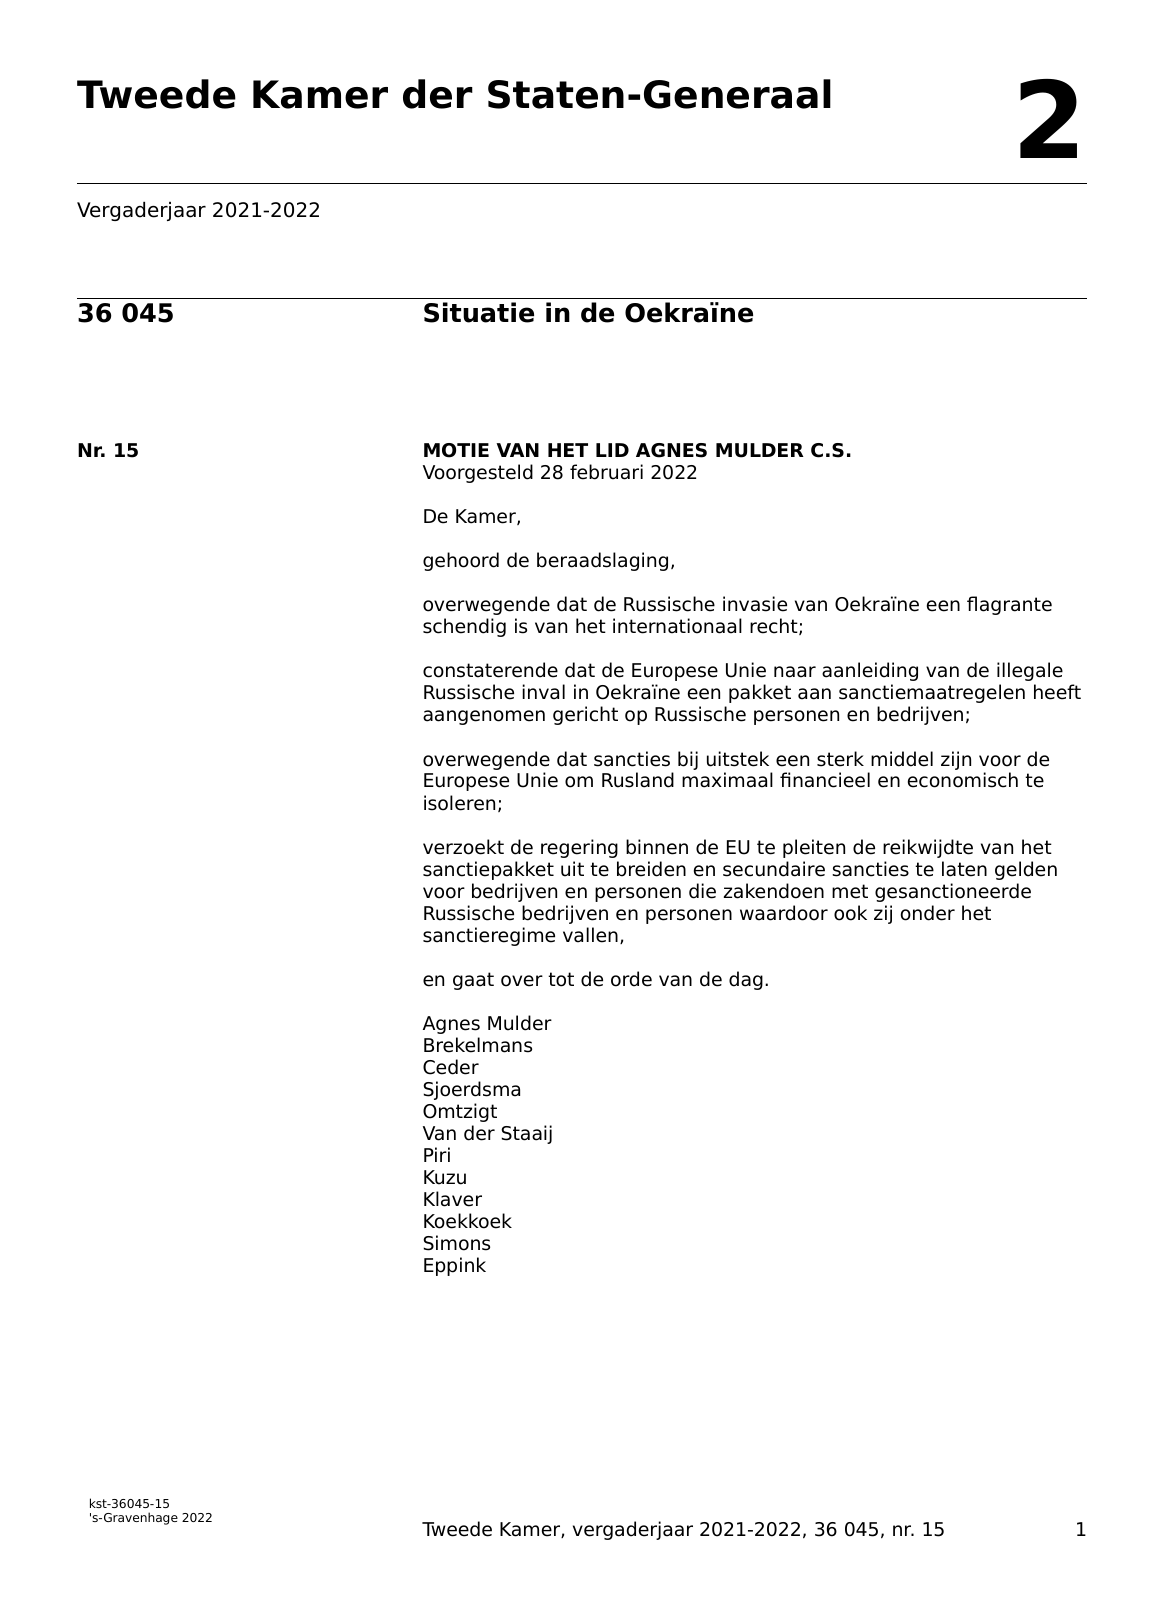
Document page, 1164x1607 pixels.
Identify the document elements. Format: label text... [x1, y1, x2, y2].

text Brekelmans [422, 1035, 1087, 1057]
text Klaver [422, 1189, 1087, 1211]
text verzoekt de regering binnen de EU te pleiten de reikwijdte van het sanctiepakket uit te breiden en secundaire sancties te laten gelden voor bedrijven en personen die zakendoen met gesanctioneerde Russische bedrijven en personen waardoor ook zij onder het sanctieregime vallen, [422, 837, 1087, 946]
text De Kamer, [422, 506, 1087, 528]
text kst-36045-15 [88, 1497, 323, 1511]
text Ceder [422, 1057, 1087, 1079]
text Eppink [422, 1254, 1087, 1277]
text Van der Staaij [422, 1123, 1087, 1145]
table_header 2 [886, 59, 1087, 183]
text Kuzu [422, 1167, 1087, 1189]
text Piri [422, 1145, 1087, 1167]
text overwegende dat de Russische invasie van Oekraïne een flagrante schendig is van het internationaal recht; [422, 594, 1087, 638]
text en gaat over tot de orde van de dag. [422, 969, 1087, 991]
text Sjoerdsma [422, 1079, 1087, 1101]
text Simons [422, 1233, 1087, 1254]
table_cell Vergaderjaar 2021-2022 [77, 184, 1087, 298]
subtitle 36 045 Situatie in de Oekraïne [77, 299, 1087, 329]
text gehoord de beraadslaging, [422, 550, 1087, 572]
text 's-Gravenhage 2022 [88, 1511, 323, 1525]
text Voorgesteld 28 februari 2022 [422, 462, 1087, 484]
text overwegende dat sancties bij uitstek een sterk middel zijn voor de Europese Unie om Rusland maximaal financieel en economisch te isoleren; [422, 748, 1087, 814]
subtitle Nr. 15 MOTIE VAN HET LID AGNES MULDER C.S. [77, 440, 1087, 462]
text constaterende dat de Europese Unie naar aanleiding van de illegale Russische inval in Oekraïne een pakket aan sanctiemaatregelen heeft aangenomen gericht op Russische personen en bedrijven; [422, 660, 1087, 726]
text Omtzigt [422, 1101, 1087, 1123]
text Agnes Mulder [422, 1013, 1087, 1035]
text Koekkoek [422, 1211, 1087, 1233]
table_header Tweede Kamer der Staten-Generaal [77, 59, 886, 183]
